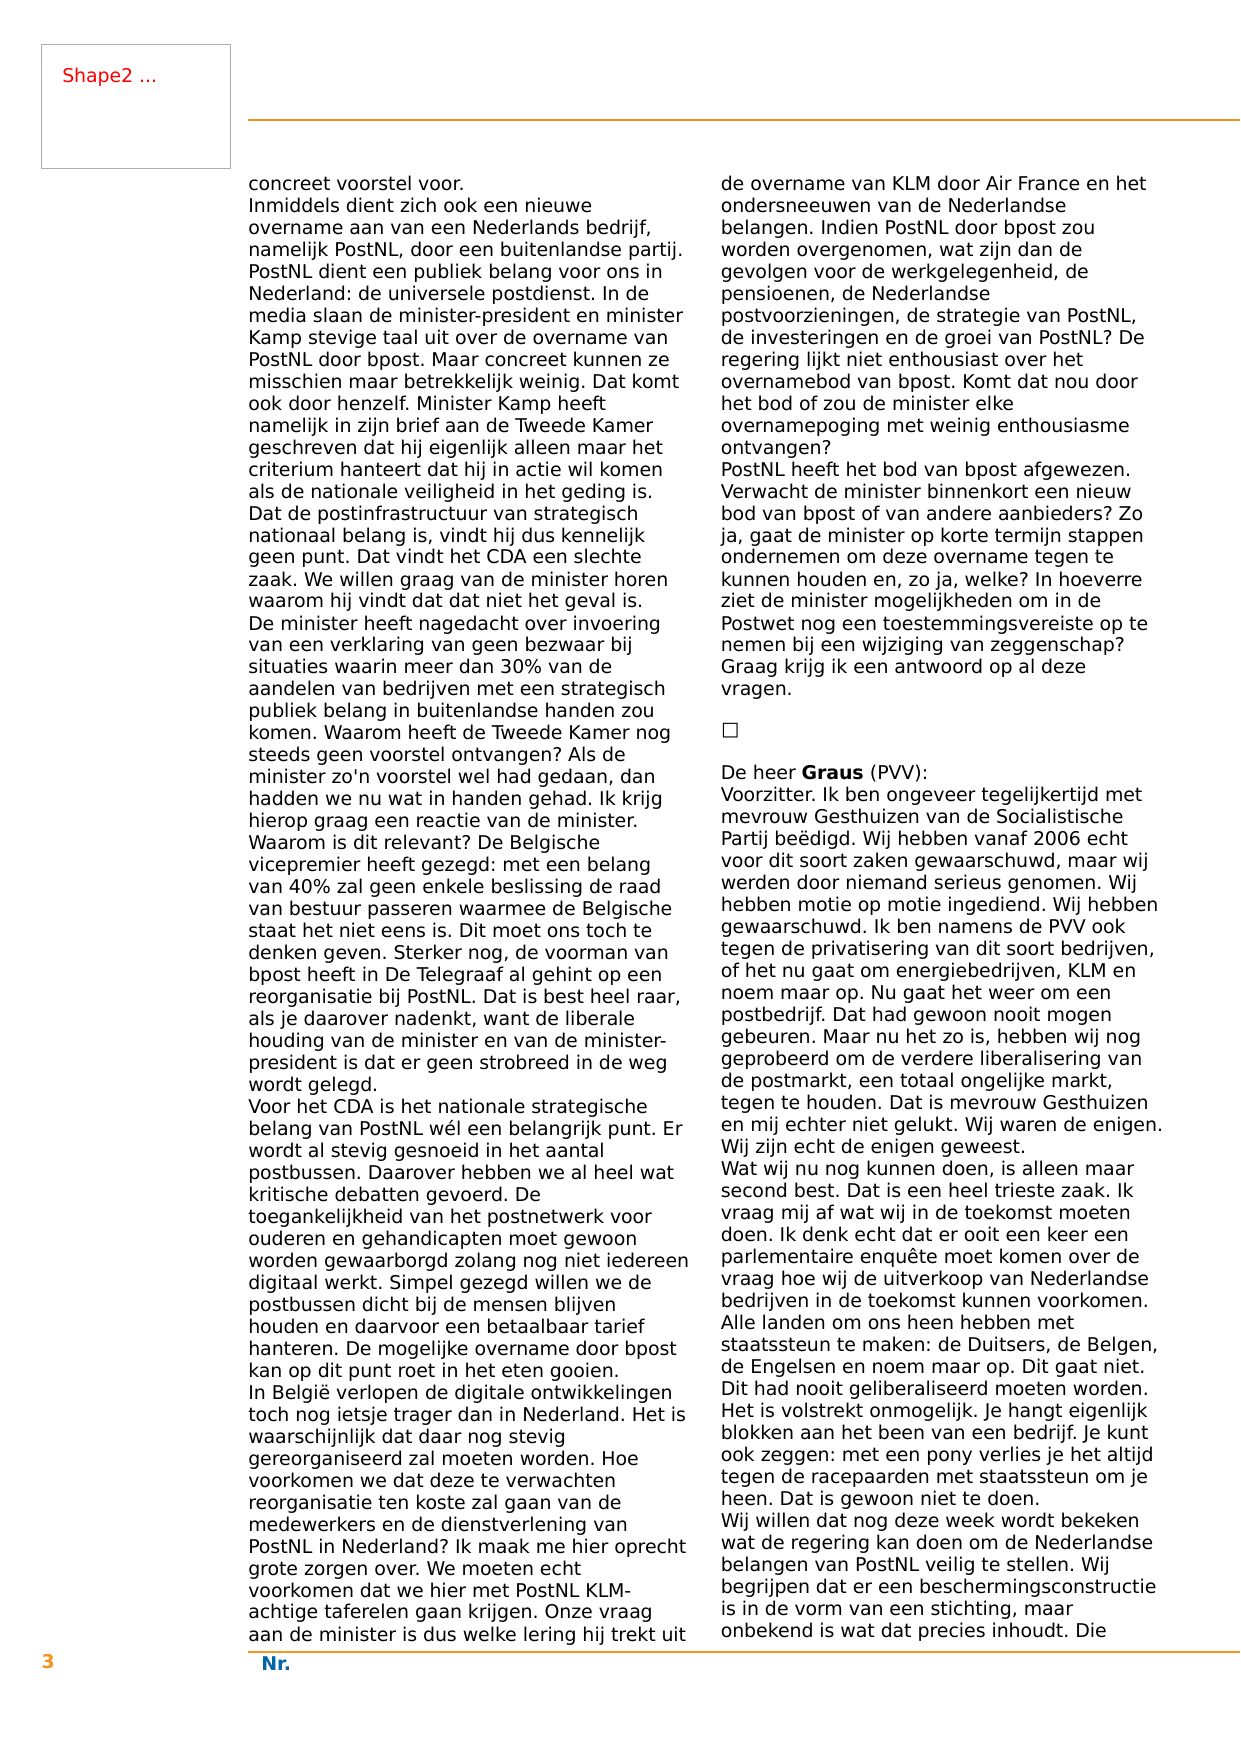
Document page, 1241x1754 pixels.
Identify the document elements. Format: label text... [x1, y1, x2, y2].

text de overname van KLM door Air France en het ondersneeuwen van de Nederlandse belangen. Indien PostNL door bpost zou worden overgenomen, wat zijn dan de gevolgen voor de werkgelegenheid, de pensioenen, de Nederlandse postvoorzieningen, de strategie van PostNL, de investeringen en de groei van PostNL? De regering lijkt niet enthousiast over het overnamebod van bpost. Komt dat nou door het bod of zou de minister elke overnamepoging met weinig enthousiasme ontvangen? [721, 173, 1163, 458]
text concreet voorstel voor. [248, 173, 691, 195]
text ⬜ [721, 720, 1163, 742]
text Voorzitter. Ik ben ongeveer tegelijkertijd met mevrouw Gesthuizen van de Socialistische Partij beëdigd. Wij hebben vanaf 2006 echt voor dit soort zaken gewaarschuwd, maar wij werden door niemand serieus genomen. Wij hebben motie op motie ingediend. Wij hebben gewaarschuwd. Ik ben namens de PVV ook tegen de privatisering van dit soort bedrijven, of het nu gaat om energiebedrijven, KLM en noem maar op. Nu gaat het weer om een postbedrijf. Dat had gewoon nooit mogen gebeuren. Maar nu het zo is, hebben wij nog geprobeerd om de verdere liberalisering van de postmarkt, een totaal ongelijke markt, tegen te houden. Dat is mevrouw Gesthuizen en mij echter niet gelukt. Wij waren de enigen. Wij zijn echt de enigen geweest. [721, 784, 1163, 1158]
text Voor het CDA is het nationale strategische belang van PostNL wél een belangrijk punt. Er wordt al stevig gesnoeid in het aantal postbussen. Daarover hebben we al heel wat kritische debatten gevoerd. De toegankelijkheid van het postnetwerk voor ouderen en gehandicapten moet gewoon worden gewaarborgd zolang nog niet iedereen digitaal werkt. Simpel gezegd willen we de postbussen dicht bij de mensen blijven houden en daarvoor een betaalbaar tarief hanteren. De mogelijke overname door bpost kan op dit punt roet in het eten gooien. [248, 1096, 691, 1382]
text In België verlopen de digitale ontwikkelingen toch nog ietsje trager dan in Nederland. Het is waarschijnlijk dat daar nog stevig gereorganiseerd zal moeten worden. Hoe voorkomen we dat deze te verwachten reorganisatie ten koste zal gaan van de medewerkers en de dienstverlening van PostNL in Nederland? Ik maak me hier oprecht grote zorgen over. We moeten echt voorkomen dat we hier met PostNL KLM-achtige taferelen gaan krijgen. Onze vraag aan de minister is dus welke lering hij trekt uit [248, 1382, 691, 1645]
text PostNL heeft het bod van bpost afgewezen. Verwacht de minister binnenkort een nieuw bod van bpost of van andere aanbieders? Zo ja, gaat de minister op korte termijn stappen ondernemen om deze overname tegen te kunnen houden en, zo ja, welke? In hoeverre ziet de minister mogelijkheden om in de Postwet nog een toestemmingsvereiste op te nemen bij een wijziging van zeggenschap? Graag krijg ik een antwoord op al deze vragen. [721, 458, 1163, 700]
text Waarom is dit relevant? De Belgische vicepremier heeft gezegd: met een belang van 40% zal geen enkele beslissing de raad van bestuur passeren waarmee de Belgische staat het niet eens is. Dit moet ons toch te denken geven. Sterker nog, de voorman van bpost heeft in De Telegraaf al gehint op een reorganisatie bij PostNL. Dat is best heel raar, als je daarover nadenkt, want de liberale houding van de minister en van de minister-president is dat er geen strobreed in de weg wordt gelegd. [248, 832, 691, 1096]
text De minister heeft nagedacht over invoering van een verklaring van geen bezwaar bij situaties waarin meer dan 30% van de aandelen van bedrijven met een strategisch publiek belang in buitenlandse handen zou komen. Waarom heeft de Tweede Kamer nog steeds geen voorstel ontvangen? Als de minister zo'n voorstel wel had gedaan, dan hadden we nu wat in handen gehad. Ik krijg hierop graag een reactie van de minister. [248, 612, 691, 832]
text Wij willen dat nog deze week wordt bekeken wat de regering kan doen om de Nederlandse belangen van PostNL veilig te stellen. Wij begrijpen dat er een beschermingsconstructie is in de vorm van een stichting, maar onbekend is wat dat precies inhoudt. Die [721, 1509, 1163, 1641]
text Wat wij nu nog kunnen doen, is alleen maar second best. Dat is een heel trieste zaak. Ik vraag mij af wat wij in de toekomst moeten doen. Ik denk echt dat er ooit een keer een parlementaire enquête moet komen over de vraag hoe wij de uitverkoop van Nederlandse bedrijven in de toekomst kunnen voorkomen. Alle landen om ons heen hebben met staatssteun te maken: de Duitsers, de Belgen, de Engelsen en noem maar op. Dit gaat niet. Dit had nooit geliberaliseerd moeten worden. Het is volstrekt onmogelijk. Je hangt eigenlijk blokken aan het been van een bedrijf. Je kunt ook zeggen: met een pony verlies je het altijd tegen de racepaarden met staatssteun om je heen. Dat is gewoon niet te doen. [721, 1158, 1163, 1509]
text De heer Graus (PVV): [721, 762, 1163, 784]
text Inmiddels dient zich ook een nieuwe overname aan van een Nederlands bedrijf, namelijk PostNL, door een buitenlandse partij. PostNL dient een publiek belang voor ons in Nederland: de universele postdienst. In de media slaan de minister-president en minister Kamp stevige taal uit over de overname van PostNL door bpost. Maar concreet kunnen ze misschien maar betrekkelijk weinig. Dat komt ook door henzelf. Minister Kamp heeft namelijk in zijn brief aan de Tweede Kamer geschreven dat hij eigenlijk alleen maar het criterium hanteert dat hij in actie wil komen als de nationale veiligheid in het geding is. Dat de postinfrastructuur van strategisch nationaal belang is, vindt hij dus kennelijk geen punt. Dat vindt het CDA een slechte zaak. We willen graag van de minister horen waarom hij vindt dat dat niet het geval is. [248, 195, 691, 612]
